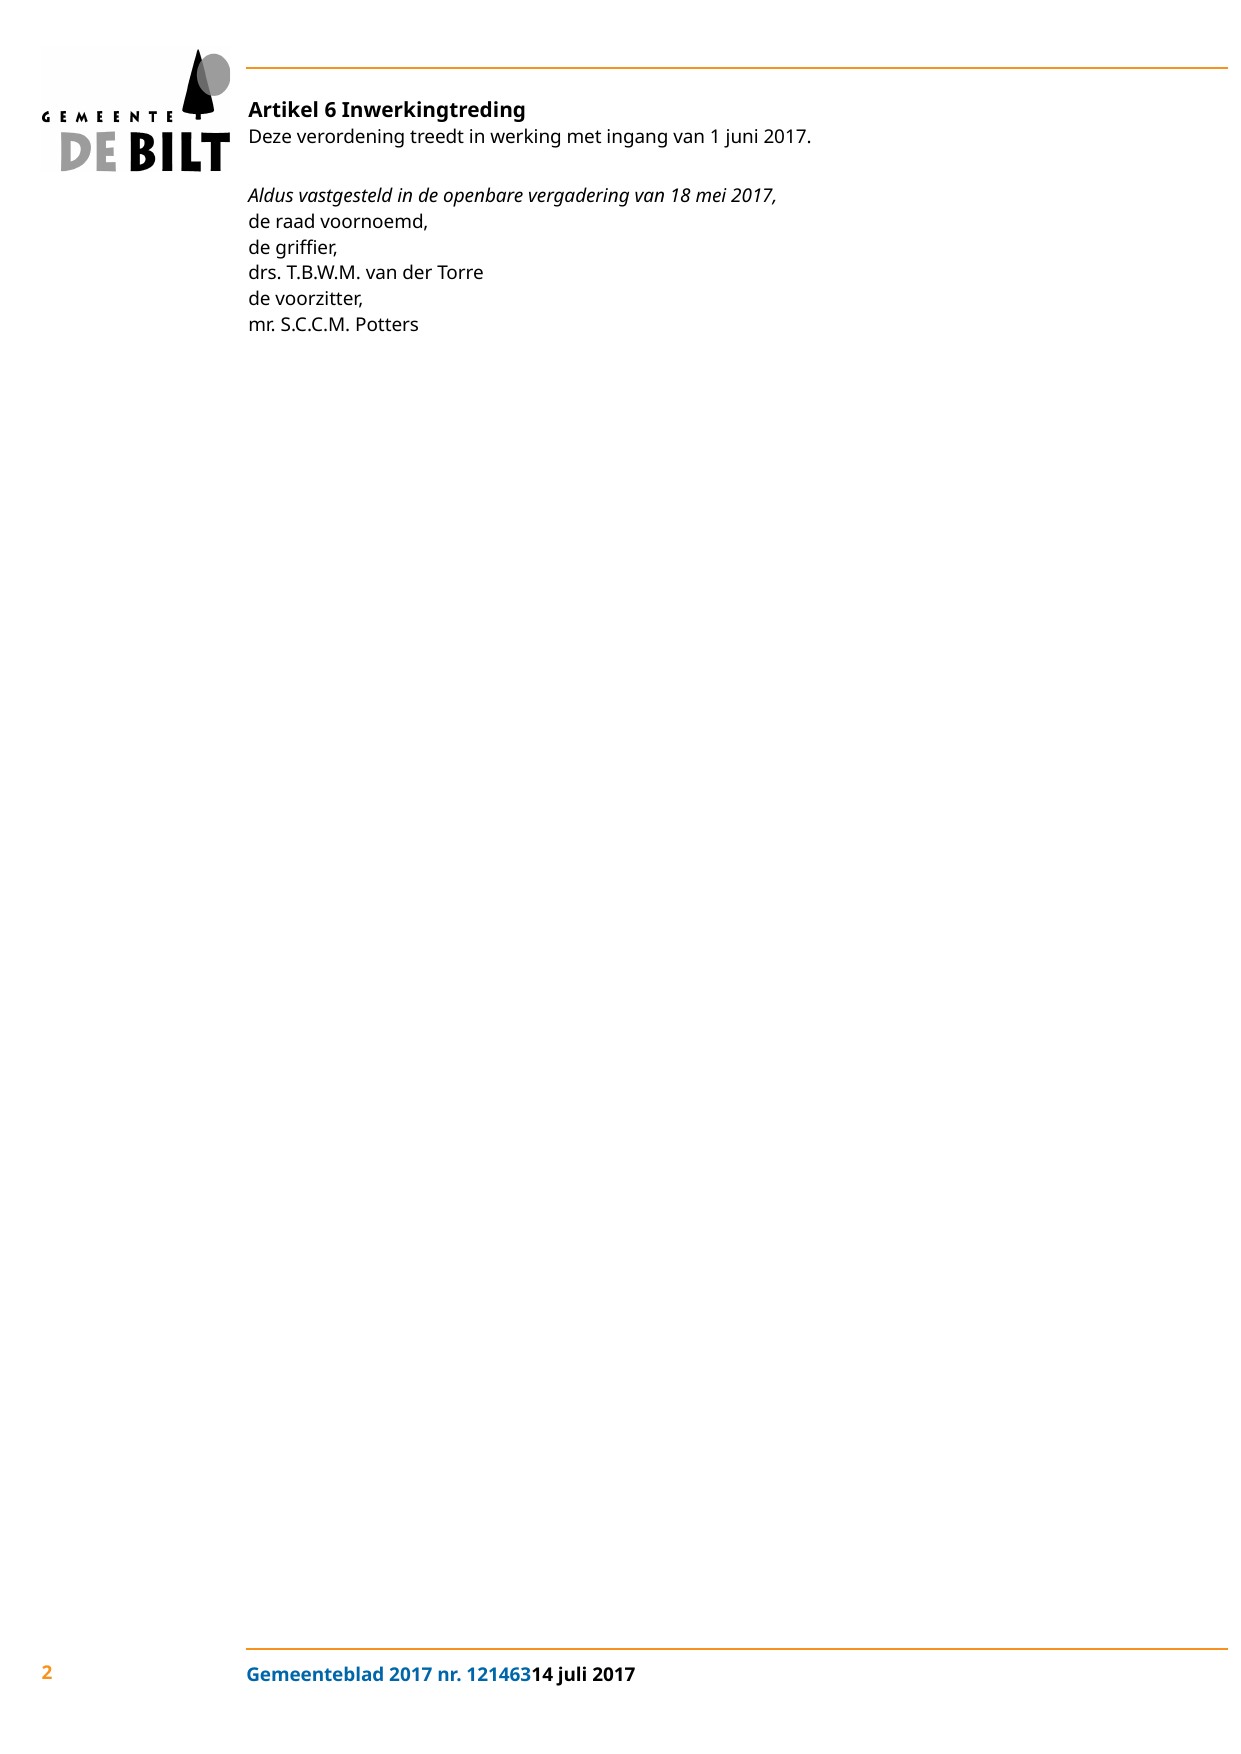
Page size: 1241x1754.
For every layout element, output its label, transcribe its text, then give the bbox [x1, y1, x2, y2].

text Artikel 6 Inwerkingtreding [248, 95, 1152, 123]
text drs. T.B.W.M. van der Torre [248, 259, 1152, 285]
text de raad voornoemd, [248, 208, 1152, 234]
text de voorzitter, [248, 285, 1152, 311]
picture [41, 47, 231, 172]
text Deze verordening treedt in werking met ingang van 1 juni 2017. [248, 123, 1152, 149]
text mr. S.C.C.M. Potters [248, 311, 1152, 337]
text de griffier, [248, 234, 1152, 259]
text Aldus vastgesteld in de openbare vergadering van 18 mei 2017, [248, 182, 1152, 208]
